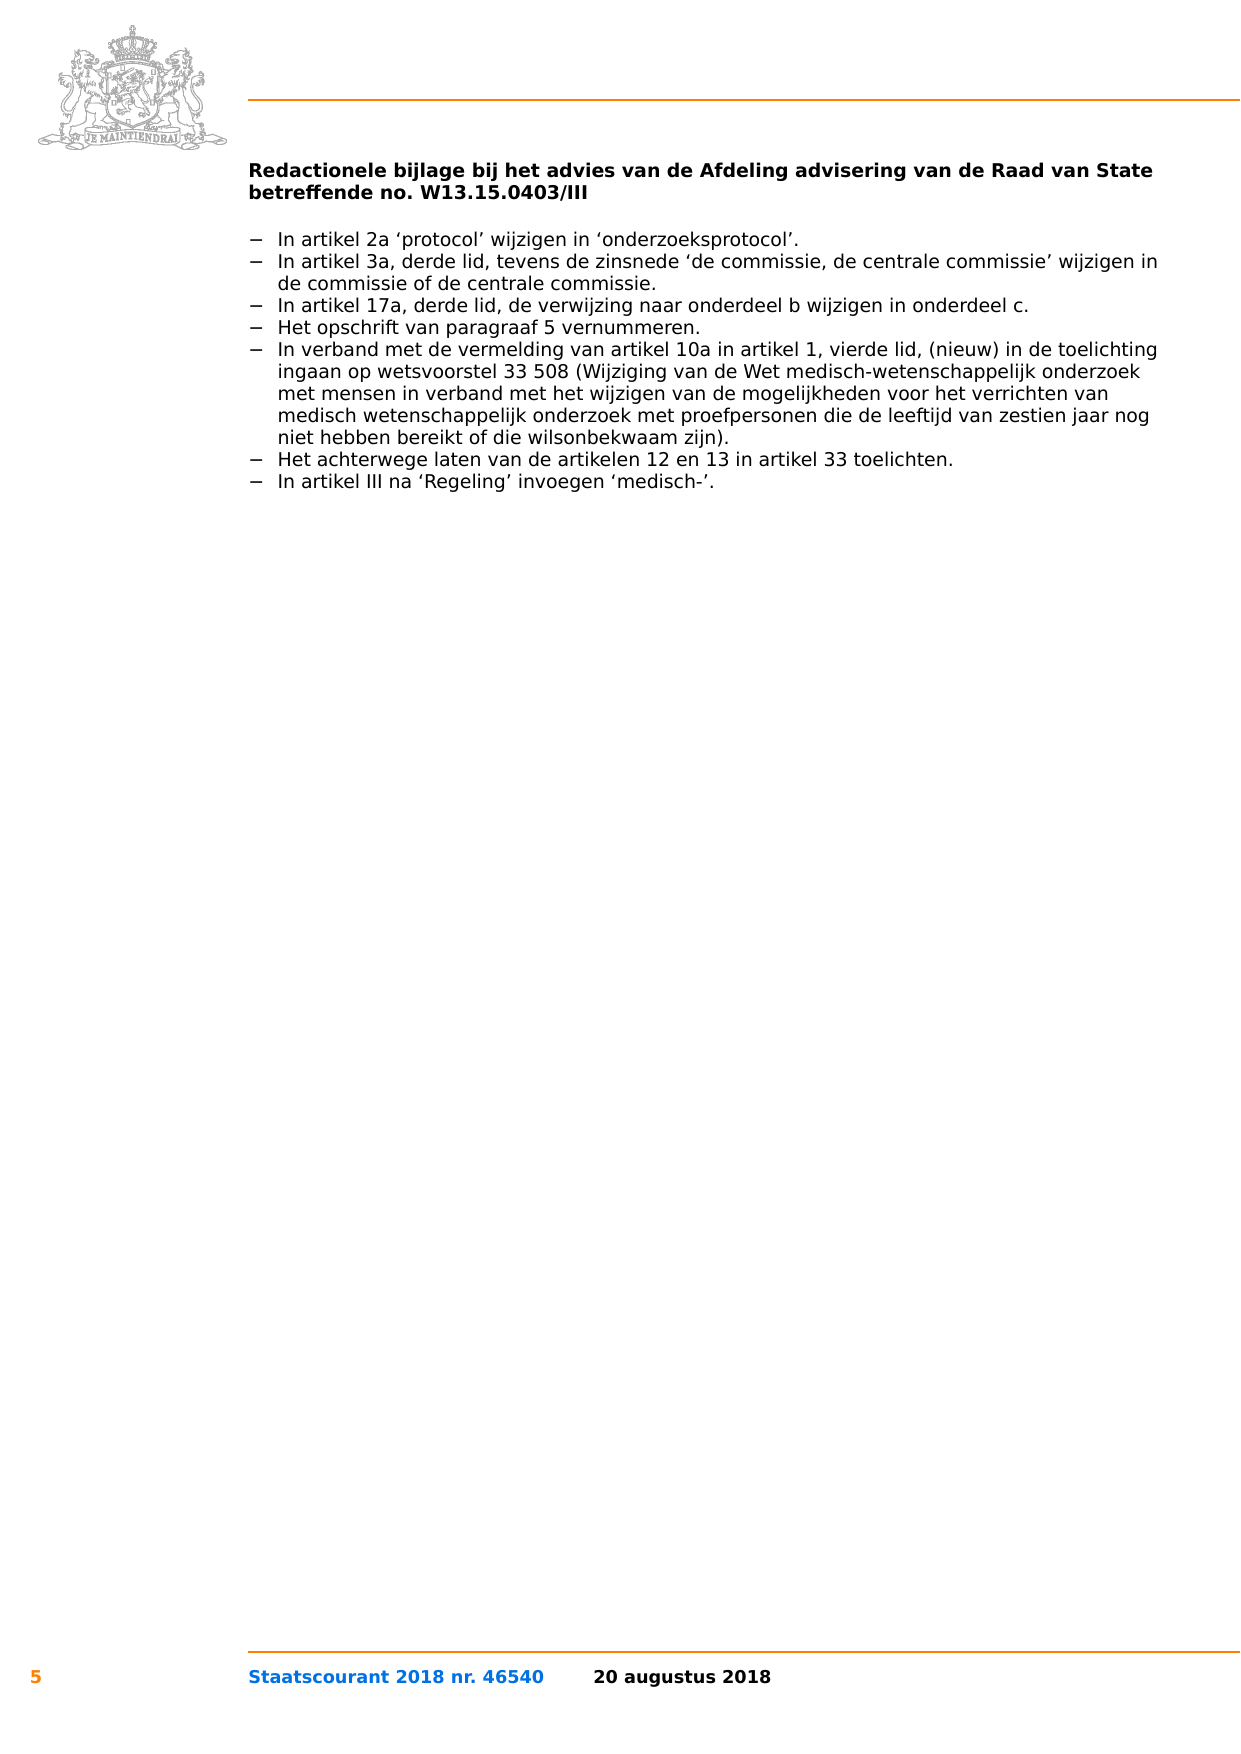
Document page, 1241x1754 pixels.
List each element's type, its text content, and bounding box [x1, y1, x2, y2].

subtitle Redactionele bijlage bij het advies van de Afdeling advisering van de Raad van State betreffende no. W13.15.0403/III [248, 160, 1163, 204]
text − In artikel 17a, derde lid, de verwijzing naar onderdeel b wijzigen in onderdeel c. [248, 295, 1163, 317]
picture [38, 25, 227, 150]
text − In artikel 2a ‘protocol’ wijzigen in ‘onderzoeksprotocol’. [248, 229, 1163, 251]
text − Het opschrift van paragraaf 5 vernummeren. [248, 317, 1163, 339]
text − In artikel 3a, derde lid, tevens de zinsnede ‘de commissie, de centrale commissie’ wijzigen in de commissie of de centrale commissie. [248, 251, 1163, 295]
text − In artikel III na ‘Regeling’ invoegen ‘medisch-’. [248, 471, 1163, 493]
text − In verband met de vermelding van artikel 10a in artikel 1, vierde lid, (nieuw) in de toelichting ingaan op wetsvoorstel 33 508 (Wijziging van de Wet medisch-wetenschappelijk onderzoek met mensen in verband met het wijzigen van de mogelijkheden voor het verrichten van medisch wetenschappelijk onderzoek met proefpersonen die de leeftijd van zestien jaar nog niet hebben bereikt of die wilsonbekwaam zijn). [248, 339, 1163, 449]
text − Het achterwege laten van de artikelen 12 en 13 in artikel 33 toelichten. [248, 449, 1163, 471]
